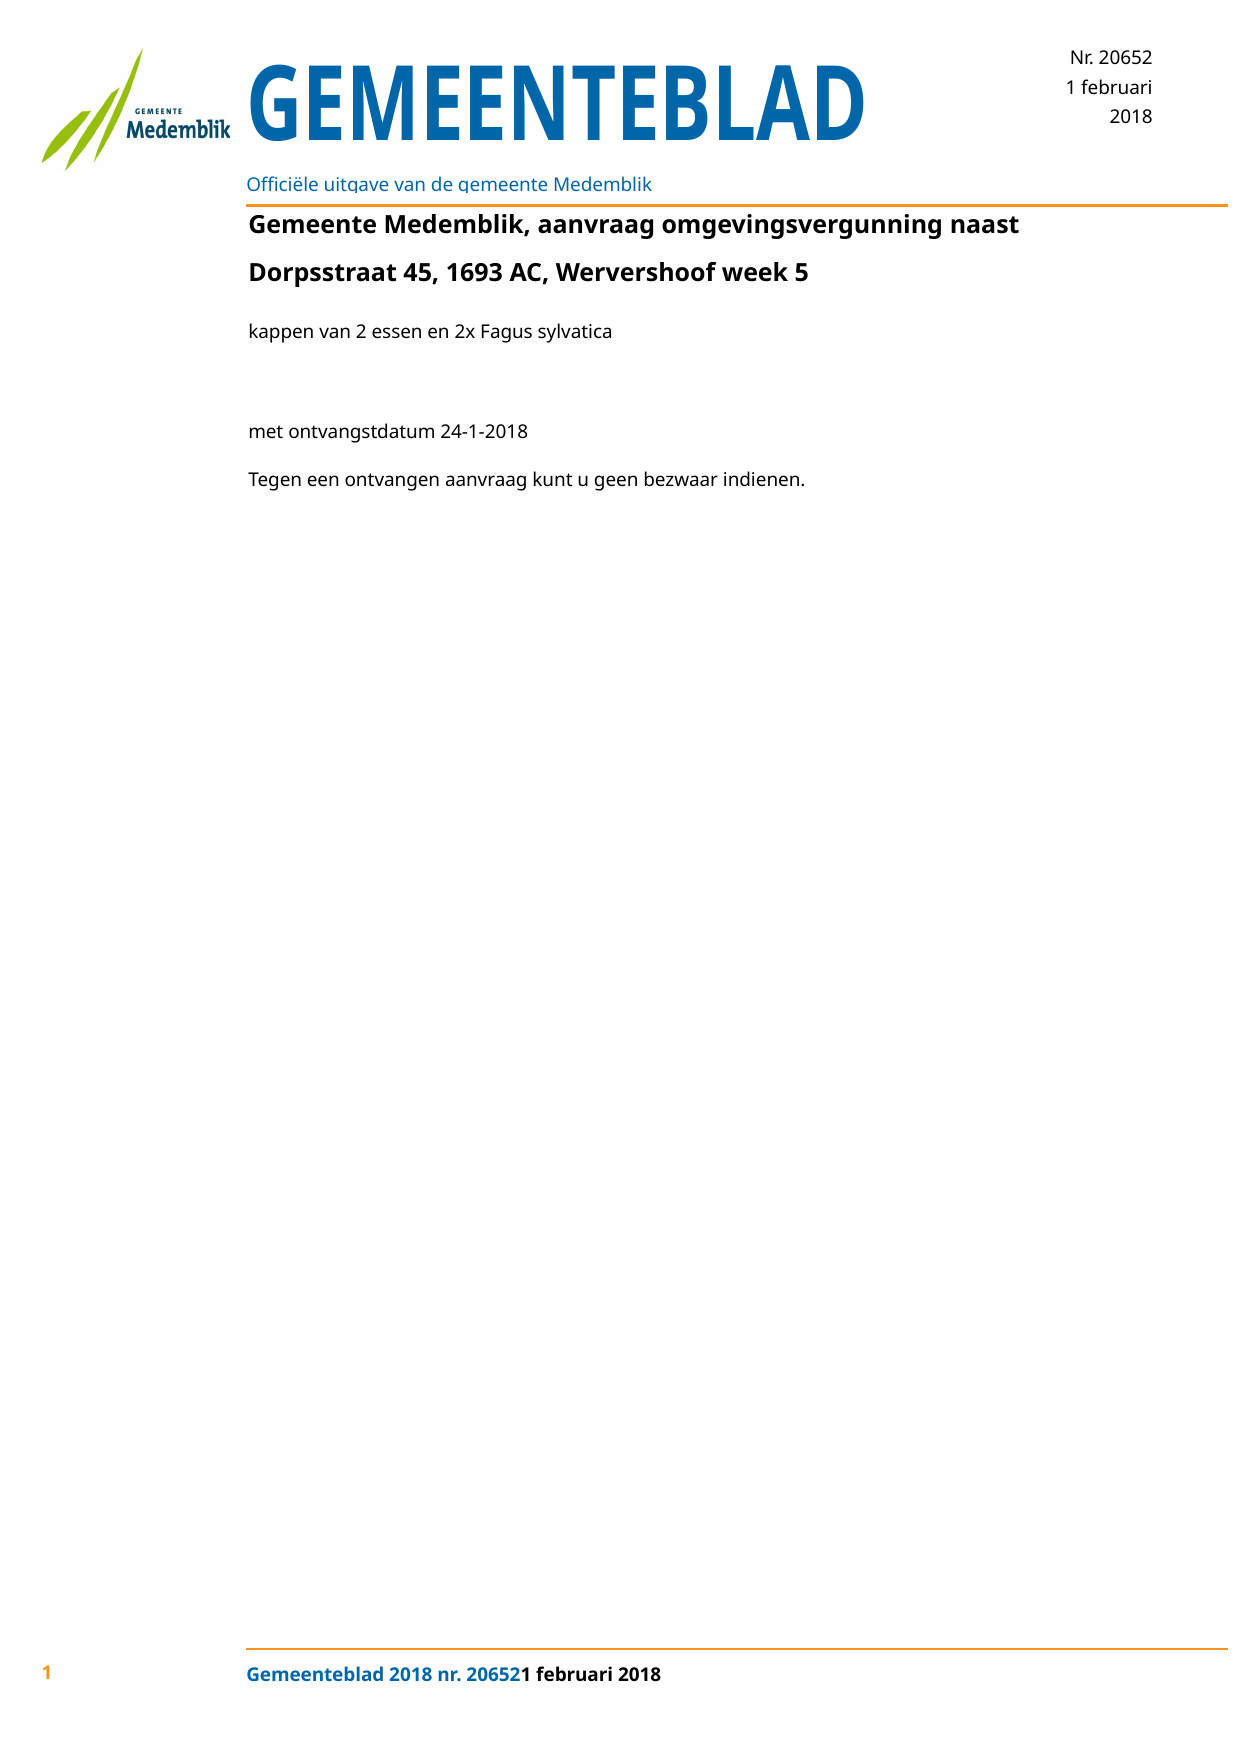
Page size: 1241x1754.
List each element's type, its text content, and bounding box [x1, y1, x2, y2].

text Gemeente Medemblik, aanvraag omgevingsvergunning naast Dorpsstraat 45, 1693 AC, Wervershoof week 5 [248, 207, 1152, 288]
picture [41, 47, 231, 172]
text kappen van 2 essen en 2x Fagus sylvatica [248, 318, 1152, 344]
text met ontvangstdatum 24-1-2018 [248, 419, 1152, 444]
text Tegen een ontvangen aanvraag kunt u geen bezwaar indienen. [248, 467, 1152, 492]
